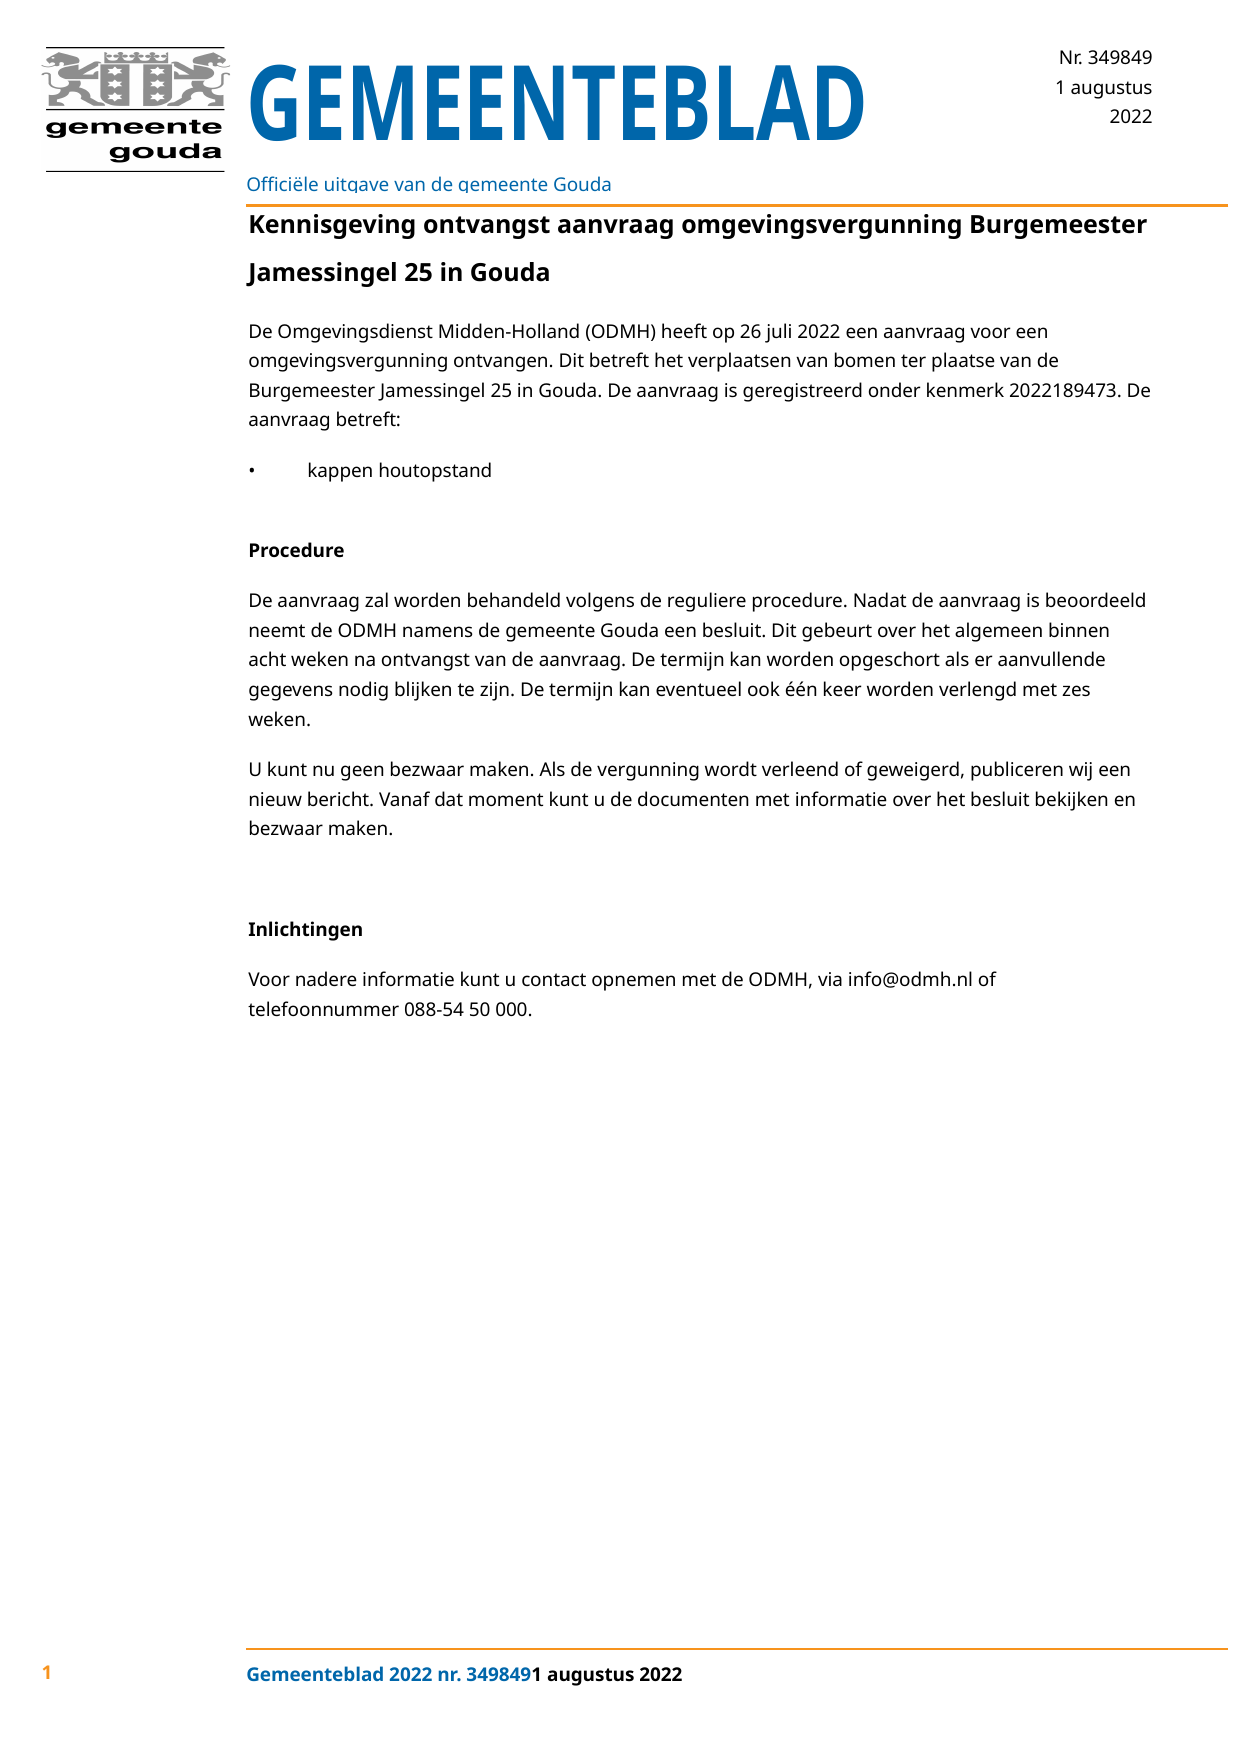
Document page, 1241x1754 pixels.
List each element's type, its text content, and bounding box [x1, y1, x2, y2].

text Kennisgeving ontvangst aanvraag omgevingsvergunning Burgemeester Jamessingel 25 in Gouda [248, 207, 1152, 288]
picture [41, 47, 231, 172]
text De aanvraag zal worden behandeld volgens de reguliere procedure. Nadat de aanvraag is beoordeeld neemt de ODMH namens de gemeente Gouda een besluit. Dit gebeurt over het algemeen binnen acht weken na ontvangst van de aanvraag. De termijn kan worden opgeschort als er aanvullende gegevens nodig blijken te zijn. De termijn kan eventueel ook één keer worden verlengd met zes weken. [248, 587, 1152, 732]
list kappen houtopstand [248, 457, 1152, 483]
text Voor nadere informatie kunt u contact opnemen met de ODMH, via info@odmh.nl of telefoonnummer 088-54 50 000. [248, 967, 1152, 1022]
text U kunt nu geen bezwaar maken. Als de vergunning wordt verleend of geweigerd, publiceren wij een nieuw bericht. Vanaf dat moment kunt u de documenten met informatie over het besluit bekijken en bezwaar maken. [248, 756, 1152, 841]
text Procedure [248, 537, 1152, 563]
text De Omgevingsdienst Midden-Holland (ODMH) heeft op 26 juli 2022 een aanvraag voor een omgevingsvergunning ontvangen. Dit betreft het verplaatsen van bomen ter plaatse van de Burgemeester Jamessingel 25 in Gouda. De aanvraag is geregistreerd onder kenmerk 2022189473. De aanvraag betreft: [248, 318, 1152, 432]
text Inlichtingen [248, 916, 1152, 942]
